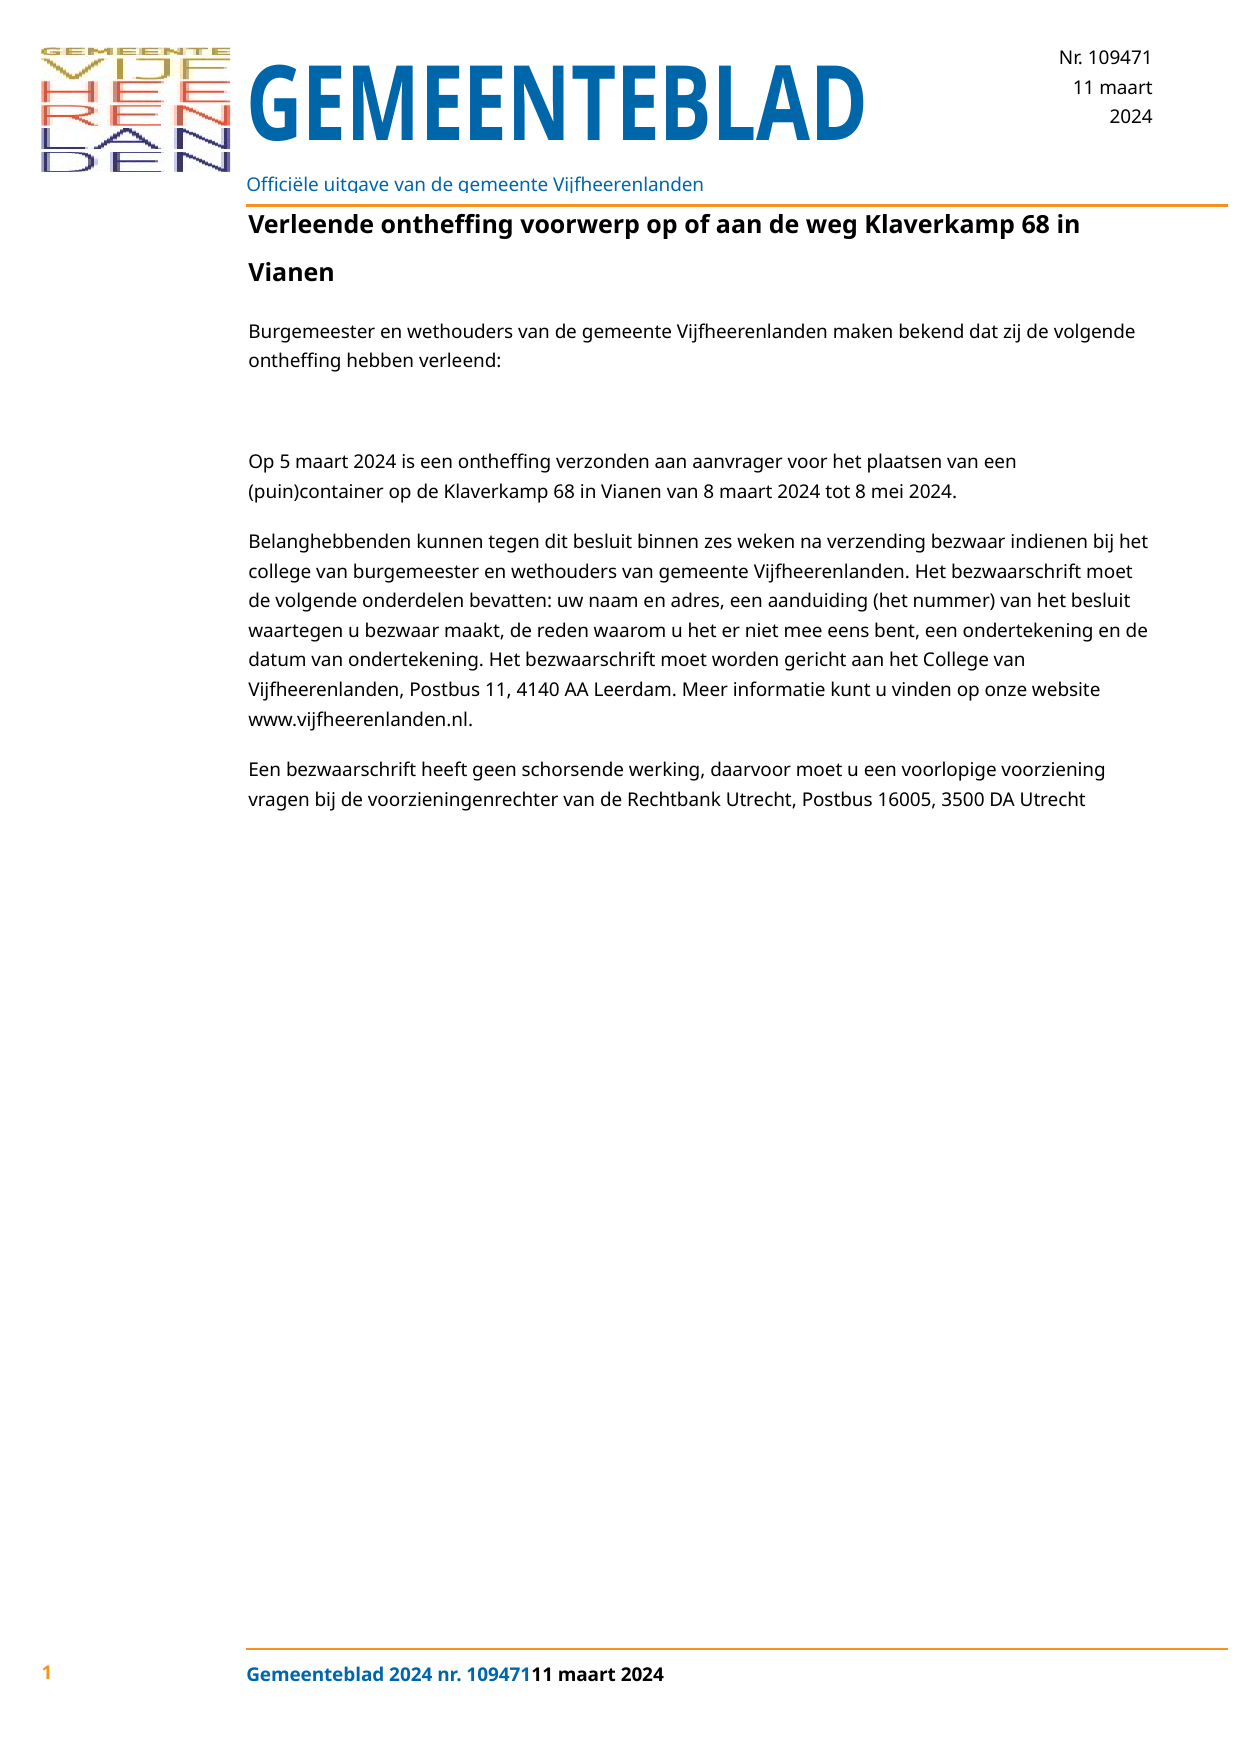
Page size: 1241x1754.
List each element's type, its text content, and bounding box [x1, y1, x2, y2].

text Burgemeester en wethouders van de gemeente Vijfheerenlanden maken bekend dat zij de volgende ontheffing hebben verleend: [248, 318, 1152, 373]
text Op 5 maart 2024 is een ontheffing verzonden aan aanvrager voor het plaatsen van een (puin)container op de Klaverkamp 68 in Vianen van 8 maart 2024 tot 8 mei 2024. [248, 448, 1152, 504]
text Belanghebbenden kunnen tegen dit besluit binnen zes weken na verzending bezwaar indienen bij het college van burgemeester en wethouders van gemeente Vijfheerenlanden. Het bezwaarschrift moet de volgende onderdelen bevatten: uw naam en adres, een aanduiding (het nummer) van het besluit waartegen u bezwaar maakt, de reden waarom u het er niet mee eens bent, een ondertekening en de datum van ondertekening. Het bezwaarschrift moet worden gericht aan het College van Vijfheerenlanden, Postbus 11, 4140 AA Leerdam. Meer informatie kunt u vinden op onze website www.vijfheerenlanden.nl. [248, 528, 1152, 732]
text Verleende ontheffing voorwerp op of aan de weg Klaverkamp 68 in Vianen [248, 207, 1152, 288]
text Een bezwaarschrift heeft geen schorsende werking, daarvoor moet u een voorlopige voorziening vragen bij de voorzieningenrechter van de Rechtbank Utrecht, Postbus 16005, 3500 DA Utrecht [248, 756, 1152, 812]
picture [41, 47, 231, 172]
